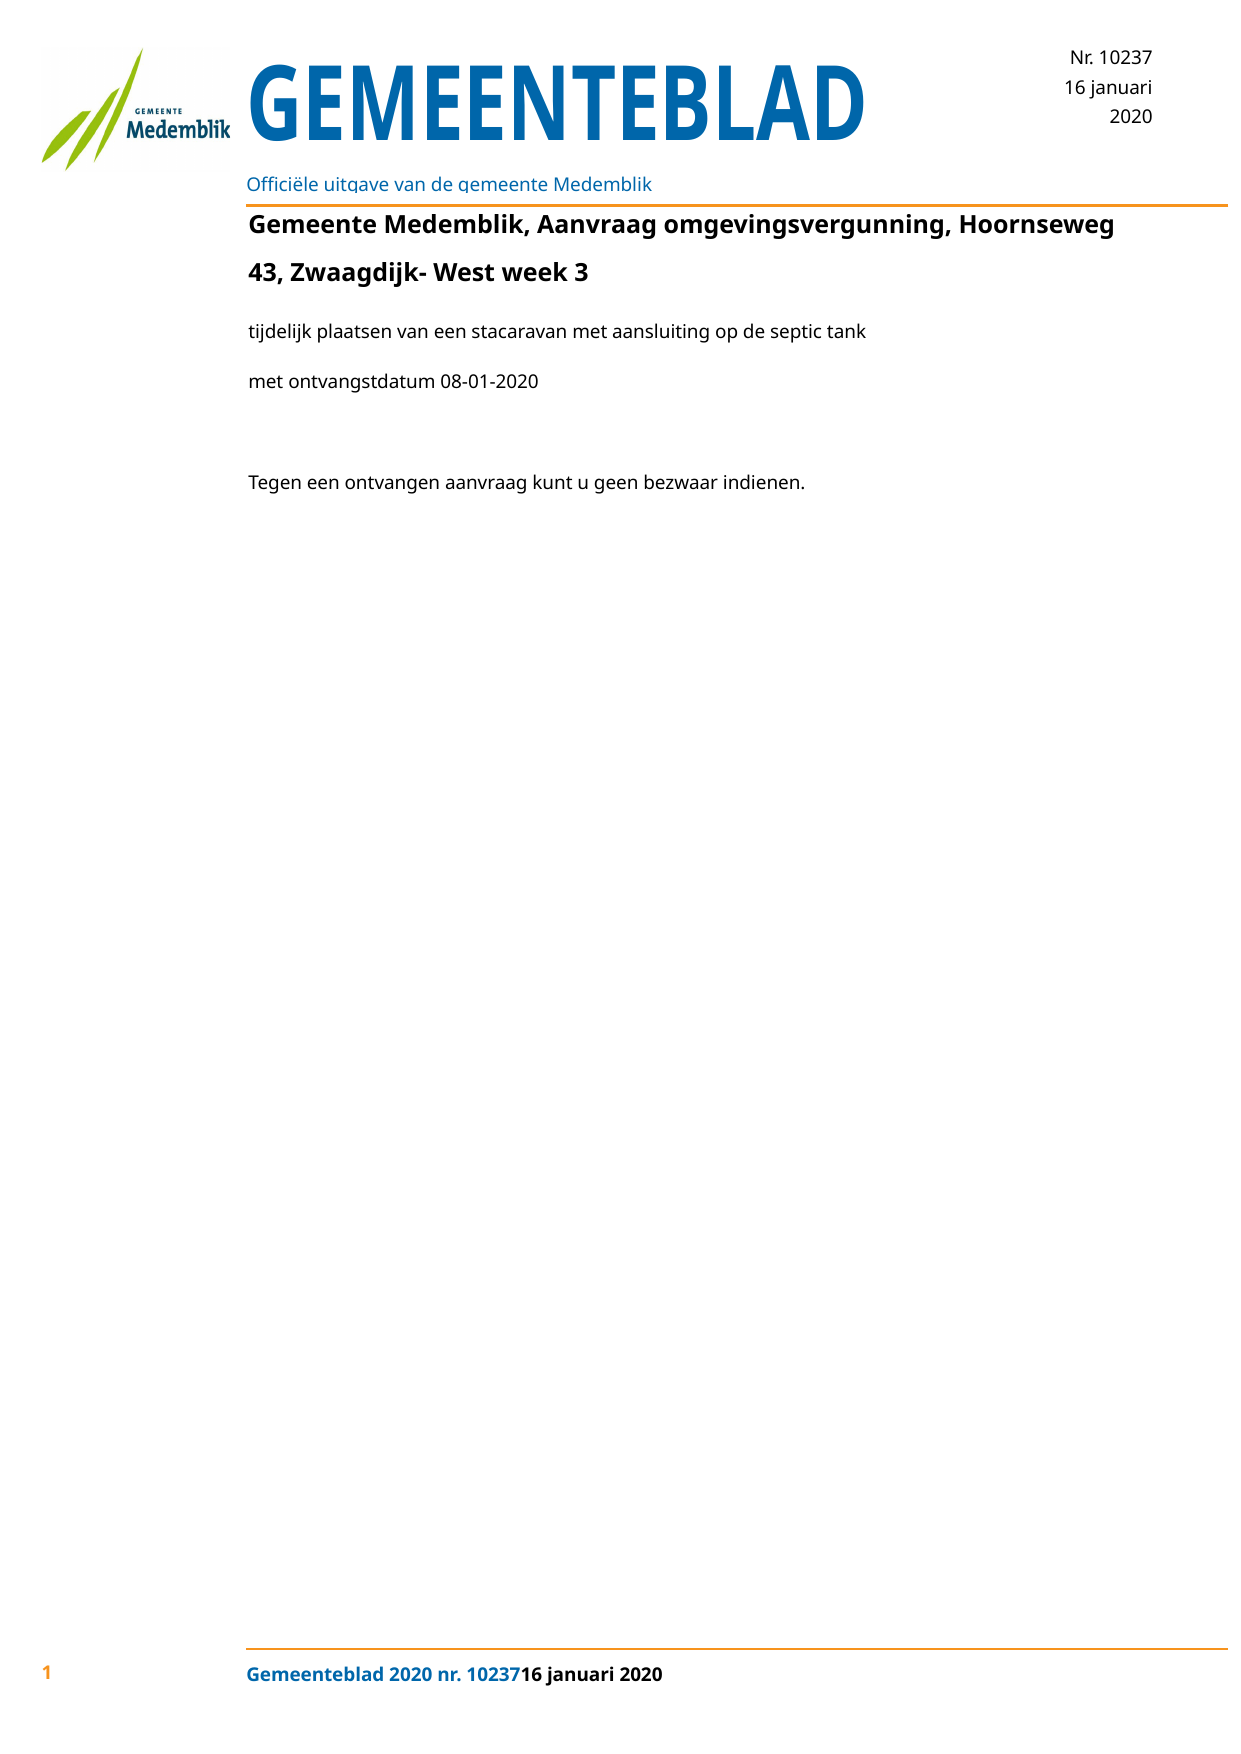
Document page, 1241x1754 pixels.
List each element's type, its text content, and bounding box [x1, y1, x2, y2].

picture [41, 47, 231, 172]
text Gemeente Medemblik, Aanvraag omgevingsvergunning, Hoornseweg 43, Zwaagdijk- West week 3 [248, 207, 1152, 288]
text Tegen een ontvangen aanvraag kunt u geen bezwaar indienen. [248, 469, 1152, 495]
text tijdelijk plaatsen van een stacaravan met aansluiting op de septic tank [248, 318, 1152, 344]
text met ontvangstdatum 08-01-2020 [248, 368, 1152, 394]
